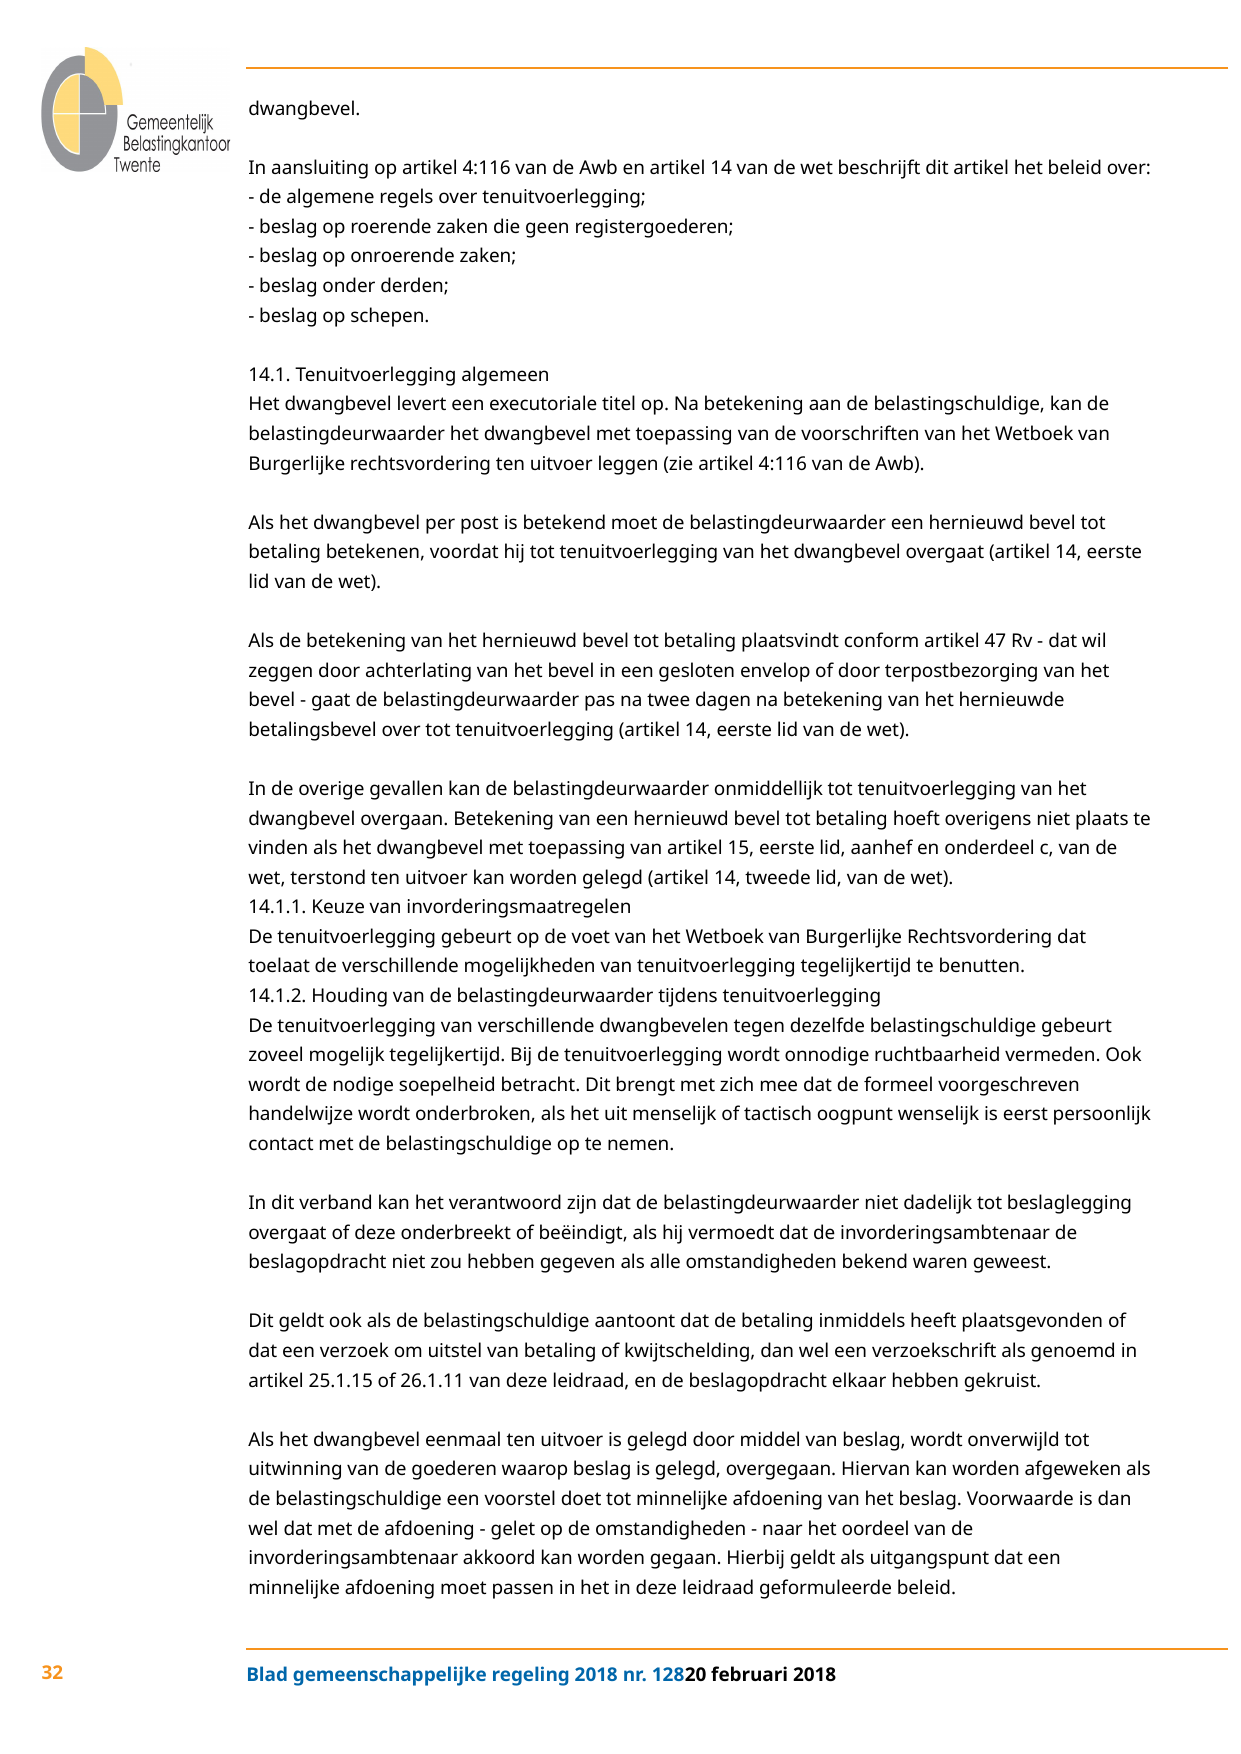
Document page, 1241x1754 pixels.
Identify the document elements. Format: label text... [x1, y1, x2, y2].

picture [41, 47, 231, 172]
text De tenuitvoerlegging gebeurt op de voet van het Wetboek van Burgerlijke Rechtsvordering dat toelaat de verschillende mogelijkheden van tenuitvoerlegging tegelijkertijd te benutten. [248, 923, 1152, 978]
text Het dwangbevel levert een executoriale titel op. Na betekening aan de belastingschuldige, kan de belastingdeurwaarder het dwangbevel met toepassing van de voorschriften van het Wetboek van Burgerlijke rechtsvordering ten uitvoer leggen (zie artikel 4:116 van de Awb). [248, 391, 1152, 476]
text In dit verband kan het verantwoord zijn dat de belastingdeurwaarder niet dadelijk tot beslaglegging overgaat of deze onderbreekt of beëindigt, als hij vermoedt dat de invorderingsambtenaar de beslagopdracht niet zou hebben gegeven als alle omstandigheden bekend waren geweest. [248, 1189, 1152, 1274]
text - beslag op schepen. [248, 302, 1152, 328]
text 14.1.2. Houding van de belastingdeurwaarder tijdens tenuitvoerlegging [248, 982, 1152, 1008]
text - beslag op roerende zaken die geen registergoederen; [248, 213, 1152, 239]
text 14.1.1. Keuze van invorderingsmaatregelen [248, 893, 1152, 919]
text In aansluiting op artikel 4:116 van de Awb en artikel 14 van de wet beschrijft dit artikel het beleid over: [248, 154, 1152, 180]
text Dit geldt ook als de belastingschuldige aantoont dat de betaling inmiddels heeft plaatsgevonden of dat een verzoek om uitstel van betaling of kwijtschelding, dan wel een verzoekschrift als genoemd in artikel 25.1.15 of 26.1.11 van deze leidraad, en de beslagopdracht elkaar hebben gekruist. [248, 1308, 1152, 1393]
text De tenuitvoerlegging van verschillende dwangbevelen tegen dezelfde belastingschuldige gebeurt zoveel mogelijk tegelijkertijd. Bij de tenuitvoerlegging wordt onnodige ruchtbaarheid vermeden. Ook wordt de nodige soepelheid betracht. Dit brengt met zich mee dat de formeel voorgeschreven handelwijze wordt onderbroken, als het uit menselijk of tactisch oogpunt wenselijk is eerst persoonlijk contact met de belastingschuldige op te nemen. [248, 1012, 1152, 1156]
text - de algemene regels over tenuitvoerlegging; [248, 183, 1152, 209]
text Als het dwangbevel per post is betekend moet de belastingdeurwaarder een hernieuwd bevel tot betaling betekenen, voordat hij tot tenuitvoerlegging van het dwangbevel overgaat (artikel 14, eerste lid van de wet). [248, 509, 1152, 594]
text - beslag onder derden; [248, 272, 1152, 298]
text - beslag op onroerende zaken; [248, 243, 1152, 268]
text Als de betekening van het hernieuwd bevel tot betaling plaatsvindt conform artikel 47 Rv - dat wil zeggen door achterlating van het bevel in een gesloten envelop of door terpostbezorging van het bevel - gaat de belastingdeurwaarder pas na twee dagen na betekening van het hernieuwde betalingsbevel over tot tenuitvoerlegging (artikel 14, eerste lid van de wet). [248, 627, 1152, 742]
text dwangbevel. [248, 95, 1152, 121]
text 14.1. Tenuitvoerlegging algemeen [248, 361, 1152, 387]
text In de overige gevallen kan de belastingdeurwaarder onmiddellijk tot tenuitvoerlegging van het dwangbevel overgaan. Betekening van een hernieuwd bevel tot betaling hoeft overigens niet plaats te vinden als het dwangbevel met toepassing van artikel 15, eerste lid, aanhef en onderdeel c, van de wet, terstond ten uitvoer kan worden gelegd (artikel 14, tweede lid, van de wet). [248, 775, 1152, 890]
text Als het dwangbevel eenmaal ten uitvoer is gelegd door middel van beslag, wordt onverwijld tot uitwinning van de goederen waarop beslag is gelegd, overgegaan. Hiervan kan worden afgeweken als de belastingschuldige een voorstel doet tot minnelijke afdoening van het beslag. Voorwaarde is dan wel dat met de afdoening - gelet op de omstandigheden - naar het oordeel van de invorderingsambtenaar akkoord kan worden gegaan. Hierbij geldt als uitgangspunt dat een minnelijke afdoening moet passen in het in deze leidraad geformuleerde beleid. [248, 1426, 1152, 1600]
